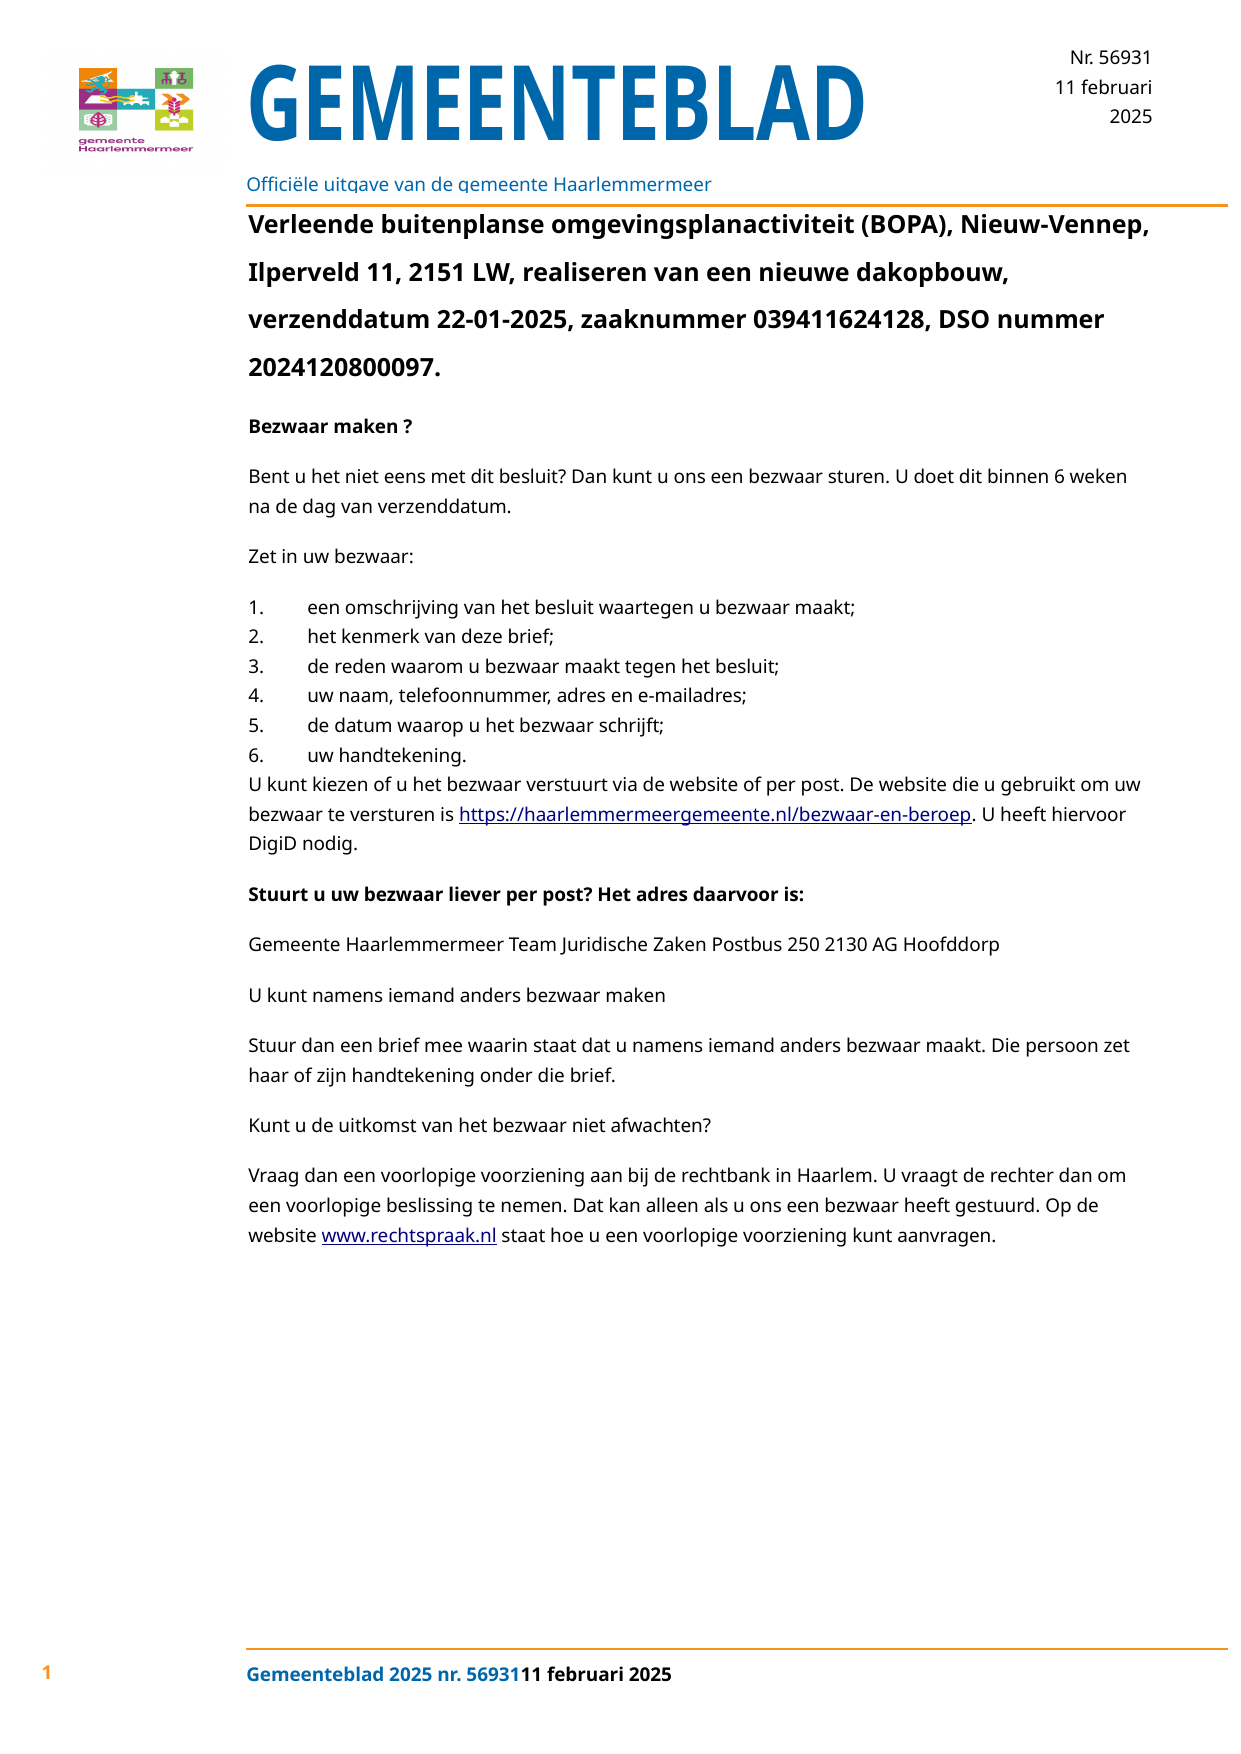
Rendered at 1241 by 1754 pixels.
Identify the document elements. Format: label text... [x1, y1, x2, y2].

list de reden waarom u bezwaar maakt tegen het besluit; [248, 653, 1152, 679]
text Stuurt u uw bezwaar liever per post? Het adres daarvoor is: [248, 881, 1152, 907]
text Vraag dan een voorlopige voorziening aan bij de rechtbank in Haarlem. U vraagt de rechter dan om een voorlopige beslissing te nemen. Dat kan alleen als u ons een bezwaar heeft gestuurd. Op de website www.rechtspraak.nl staat hoe u een voorlopige voorziening kunt aanvragen. [248, 1163, 1152, 1248]
text Bezwaar maken ? [248, 413, 1152, 439]
text Gemeente Haarlemmermeer Team Juridische Zaken Postbus 250 2130 AG Hoofddorp [248, 931, 1152, 957]
picture [41, 47, 231, 172]
text Verleende buitenplanse omgevingsplanactiviteit (BOPA), Nieuw-Vennep, Ilperveld 11, 2151 LW, realiseren van een nieuwe dakopbouw, verzenddatum 22-01-2025, zaaknummer 039411624128, DSO nummer 2024120800097. [248, 207, 1152, 384]
list het kenmerk van deze brief; [248, 623, 1152, 649]
text Stuur dan een brief mee waarin staat dat u namens iemand anders bezwaar maakt. Die persoon zet haar of zijn handtekening onder die brief. [248, 1032, 1152, 1088]
text Bent u het niet eens met dit besluit? Dan kunt u ons een bezwaar sturen. U doet dit binnen 6 weken na de dag van verzenddatum. [248, 463, 1152, 519]
text Zet in uw bezwaar: [248, 543, 1152, 569]
text U kunt namens iemand anders bezwaar maken [248, 982, 1152, 1008]
text Kunt u de uitkomst van het bezwaar niet afwachten? [248, 1112, 1152, 1138]
text U kunt kiezen of u het bezwaar verstuurt via de website of per post. De website die u gebruikt om uw bezwaar te versturen is https://haarlemmermeergemeente.nl/bezwaar-en-beroep. U heeft hiervoor DigiD nodig. [248, 771, 1152, 856]
list de datum waarop u het bezwaar schrijft; [248, 712, 1152, 738]
list uw naam, telefoonnummer, adres en e-mailadres; [248, 683, 1152, 708]
list uw handtekening. [248, 742, 1152, 768]
list een omschrijving van het besluit waartegen u bezwaar maakt; [248, 594, 1152, 620]
